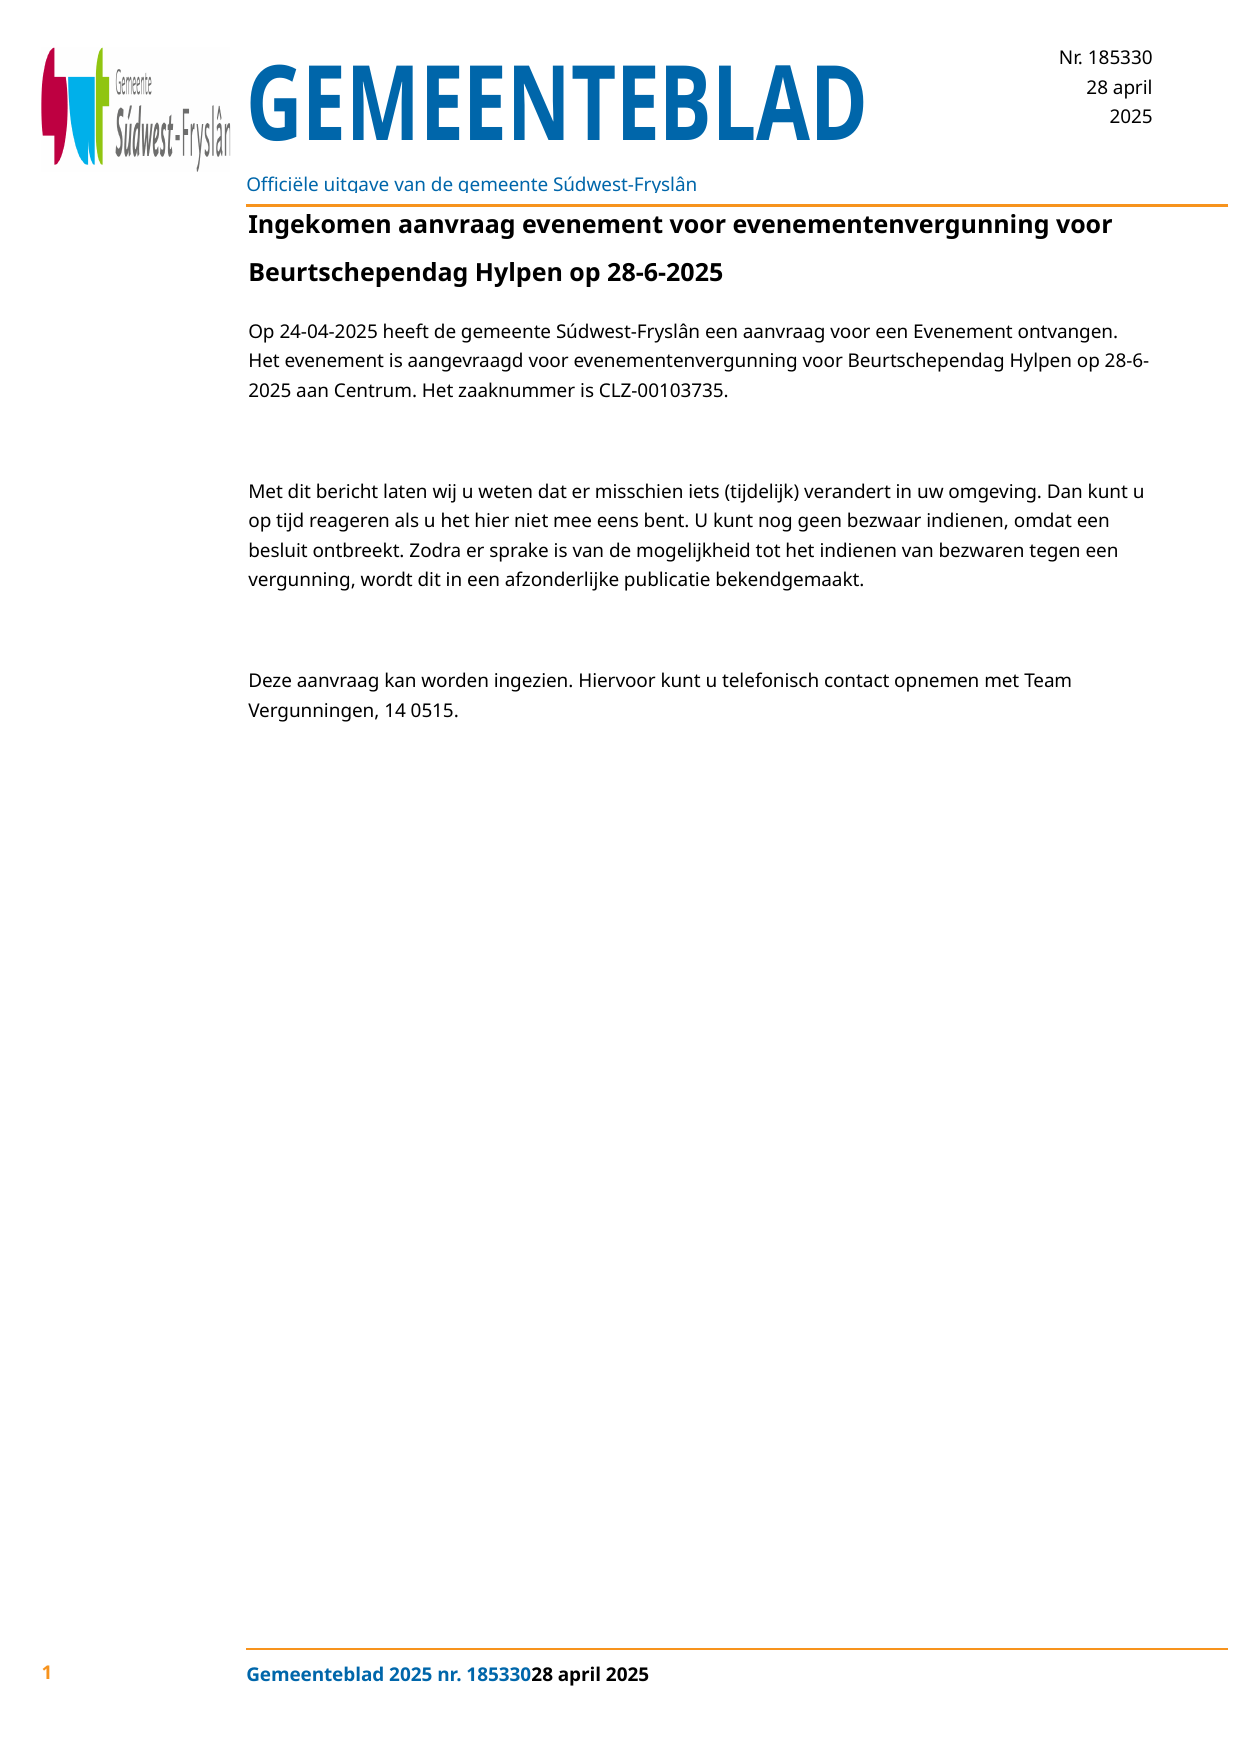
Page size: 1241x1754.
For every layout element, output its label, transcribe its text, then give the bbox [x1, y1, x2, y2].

picture [41, 47, 231, 172]
text Deze aanvraag kan worden ingezien. Hiervoor kunt u telefonisch contact opnemen met Team Vergunningen, 14 0515. [248, 667, 1152, 723]
text Met dit bericht laten wij u weten dat er misschien iets (tijdelijk) verandert in uw omgeving. Dan kunt u op tijd reageren als u het hier niet mee eens bent. U kunt nog geen bezwaar indienen, omdat een besluit ontbreekt. Zodra er sprake is van de mogelijkheid tot het indienen van bezwaren tegen een vergunning, wordt dit in een afzonderlijke publicatie bekendgemaakt. [248, 478, 1152, 592]
text Op 24-04-2025 heeft de gemeente Súdwest-Fryslân een aanvraag voor een Evenement ontvangen. Het evenement is aangevraagd voor evenementenvergunning voor Beurtschependag Hylpen op 28-6-2025 aan Centrum. Het zaaknummer is CLZ-00103735. [248, 318, 1152, 403]
text Ingekomen aanvraag evenement voor evenementenvergunning voor Beurtschependag Hylpen op 28-6-2025 [248, 207, 1152, 288]
